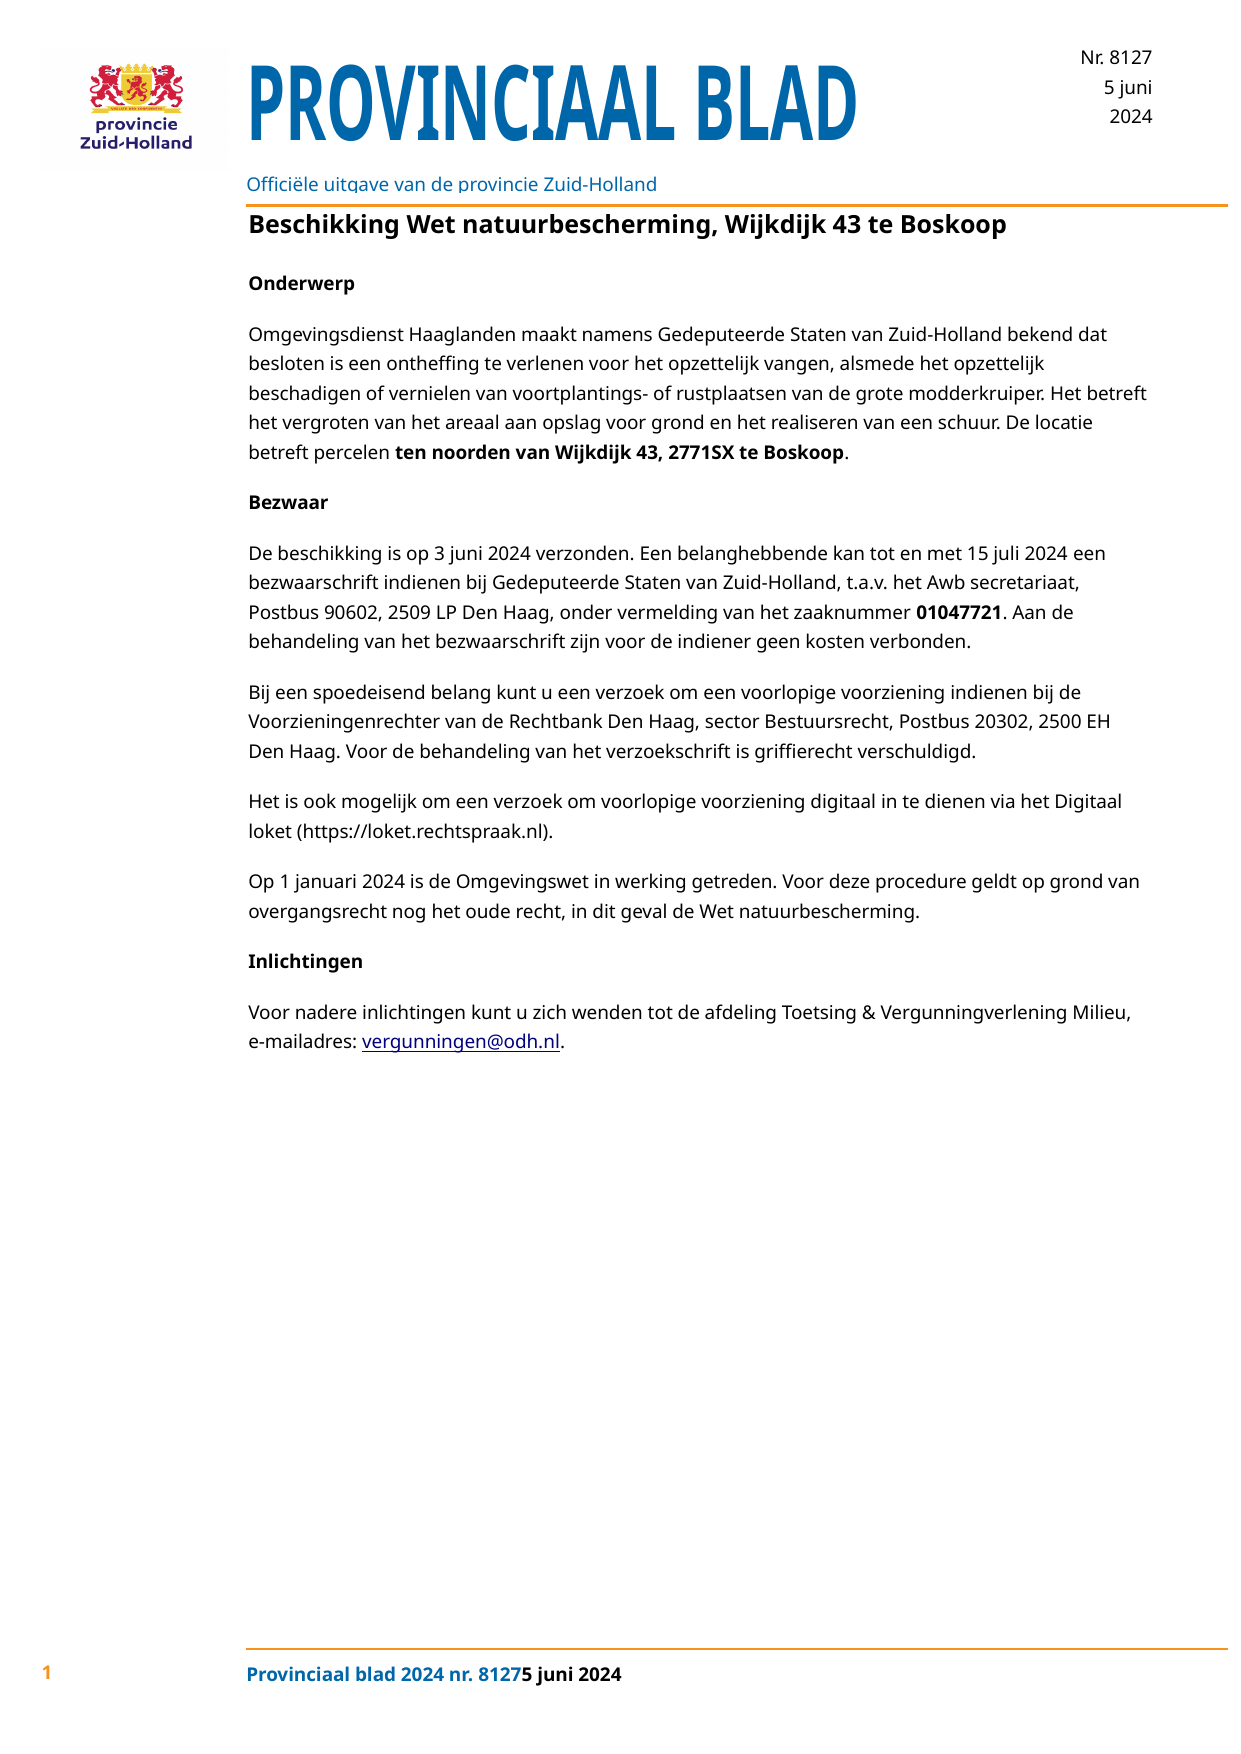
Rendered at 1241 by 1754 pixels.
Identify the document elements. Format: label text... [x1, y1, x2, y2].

text Voor nadere inlichtingen kunt u zich wenden tot de afdeling Toetsing & Vergunningverlening Milieu, e-mailadres: vergunningen@odh.nl. [248, 999, 1152, 1054]
text Bezwaar [248, 489, 1152, 515]
text Bij een spoedeisend belang kunt u een verzoek om een voorlopige voorziening indienen bij de Voorzieningenrechter van de Rechtbank Den Haag, sector Bestuursrecht, Postbus 20302, 2500 EH Den Haag. Voor de behandeling van het verzoekschrift is griffierecht verschuldigd. [248, 679, 1152, 764]
picture [41, 47, 231, 172]
text Inlichtingen [248, 949, 1152, 974]
text Onderwerp [248, 270, 1152, 296]
text Omgevingsdienst Haaglanden maakt namens Gedeputeerde Staten van Zuid-Holland bekend dat besloten is een ontheffing te verlenen voor het opzettelijk vangen, alsmede het opzettelijk beschadigen of vernielen van voortplantings- of rustplaatsen van de grote modderkruiper. Het betreft het vergroten van het areaal aan opslag voor grond en het realiseren van een schuur. De locatie betreft percelen ten noorden van Wijkdijk 43, 2771SX te Boskoop. [248, 321, 1152, 465]
text Het is ook mogelijk om een verzoek om voorlopige voorziening digitaal in te dienen via het Digitaal loket (https://loket.rechtspraak.nl). [248, 789, 1152, 844]
text De beschikking is op 3 juni 2024 verzonden. Een belanghebbende kan tot en met 15 juli 2024 een bezwaarschrift indienen bij Gedeputeerde Staten van Zuid-Holland, t.a.v. het Awb secretariaat, Postbus 90602, 2509 LP Den Haag, onder vermelding van het zaaknummer 01047721. Aan de behandeling van het bezwaarschrift zijn voor de indiener geen kosten verbonden. [248, 540, 1152, 654]
text Beschikking Wet natuurbescherming, Wijkdijk 43 te Boskoop [248, 207, 1152, 241]
text Op 1 januari 2024 is de Omgevingswet in werking getreden. Voor deze procedure geldt op grond van overgangsrecht nog het oude recht, in dit geval de Wet natuurbescherming. [248, 869, 1152, 924]
